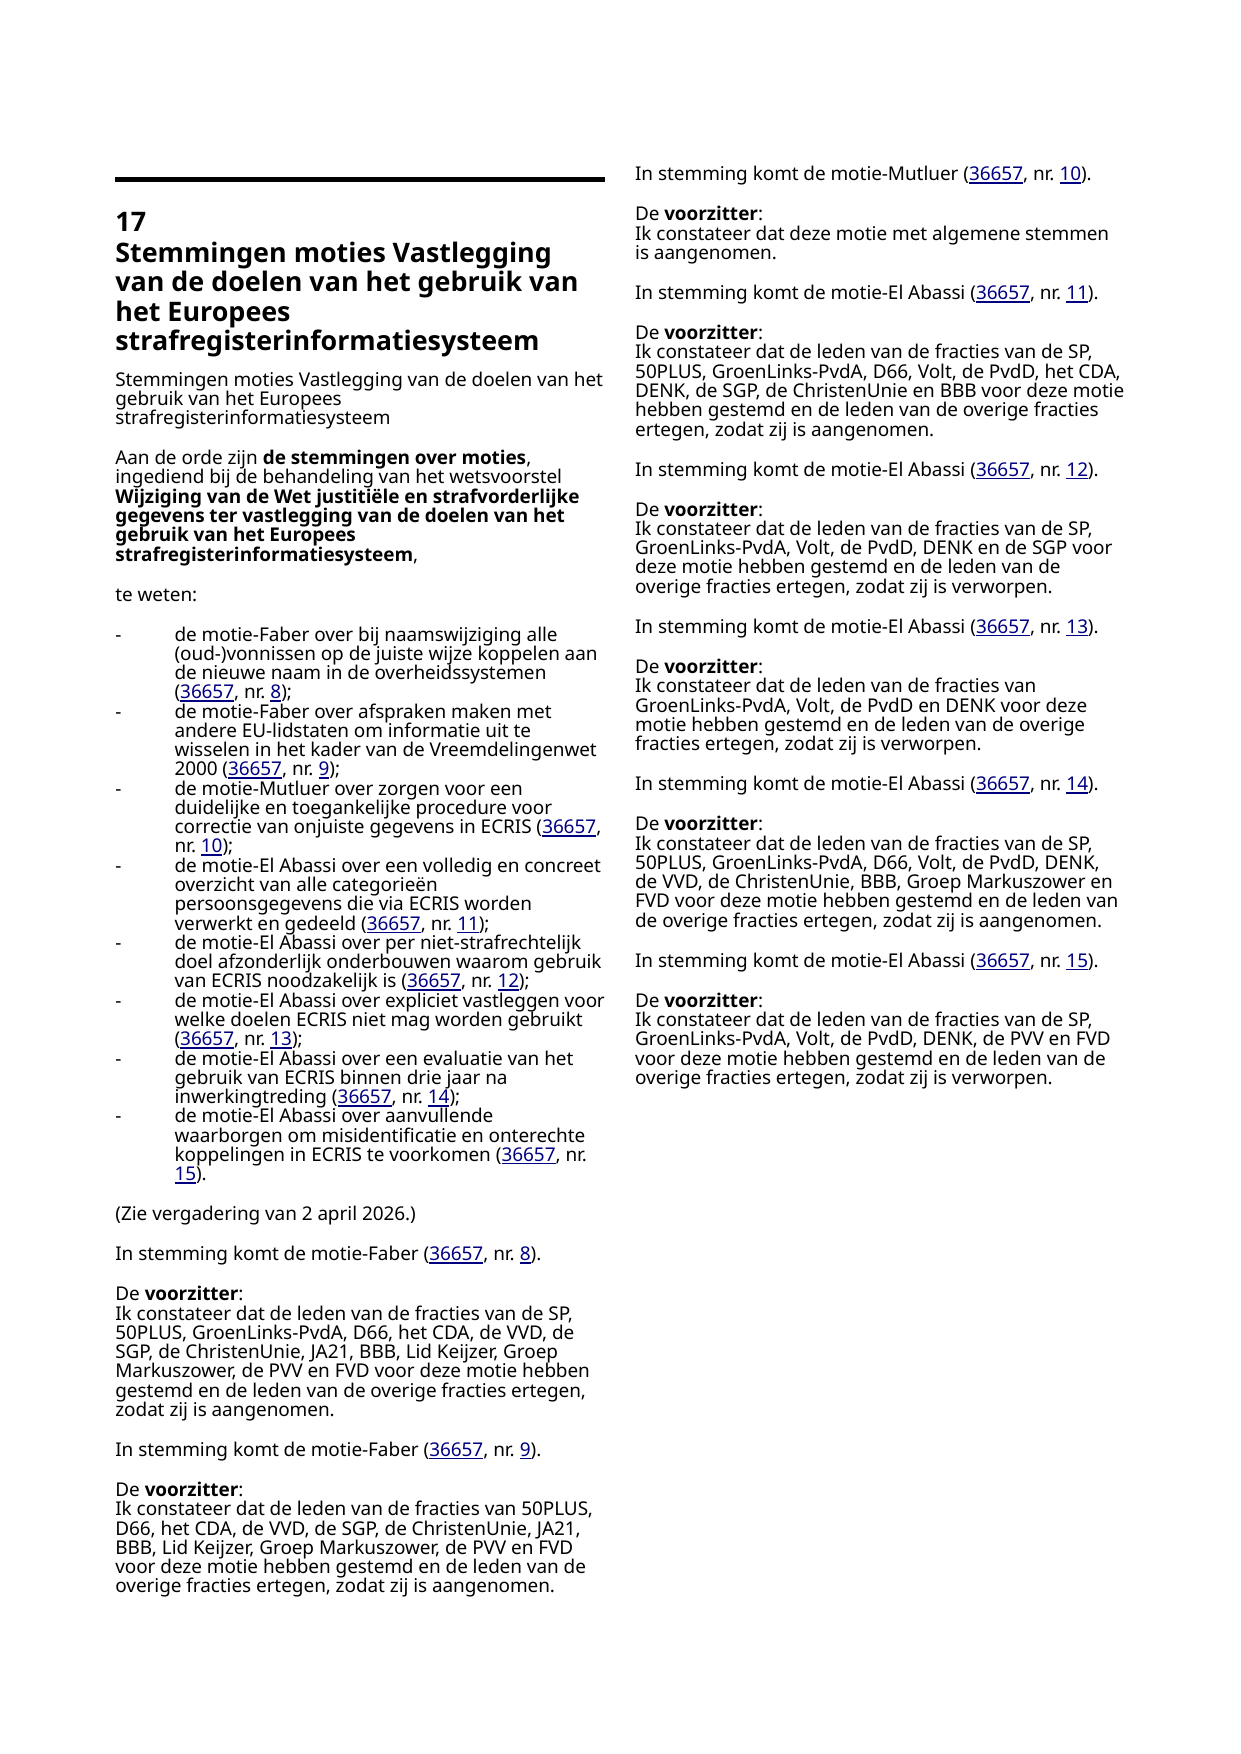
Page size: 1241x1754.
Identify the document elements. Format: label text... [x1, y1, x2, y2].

list de motie-El Abassi over een evaluatie van het gebruik van ECRIS binnen drie jaar na inwerkingtreding (36657, nr. 14); [115, 1049, 605, 1107]
text In stemming komt de motie-Faber (36657, nr. 8). [115, 1245, 605, 1264]
text Ik constateer dat de leden van de fracties van GroenLinks-PvdA, Volt, de PvdD en DENK voor deze motie hebben gestemd en de leden van de overige fracties ertegen, zodat zij is verworpen. [635, 677, 1125, 754]
text De voorzitter: [635, 658, 1125, 677]
text 17 [115, 203, 605, 239]
text De voorzitter: [115, 1285, 605, 1304]
text In stemming komt de motie-El Abassi (36657, nr. 13). [635, 618, 1125, 637]
list de motie-El Abassi over per niet-strafrechtelijk doel afzonderlijk onderbouwen waarom gebruik van ECRIS noodzakelijk is (36657, nr. 12); [115, 934, 605, 992]
text Ik constateer dat de leden van de fracties van de SP, 50PLUS, GroenLinks-PvdA, D66, Volt, de PvdD, het CDA, DENK, de SGP, de ChristenUnie en BBB voor deze motie hebben gestemd en de leden van de overige fracties ertegen, zodat zij is aangenomen. [635, 343, 1125, 440]
text Ik constateer dat de leden van de fracties van de SP, 50PLUS, GroenLinks-PvdA, D66, het CDA, de VVD, de SGP, de ChristenUnie, JA21, BBB, Lid Keijzer, Groep Markuszower, de PVV en FVD voor deze motie hebben gestemd en de leden van de overige fracties ertegen, zodat zij is aangenomen. [115, 1304, 605, 1420]
list de motie-El Abassi over aanvullende waarborgen om misidentificatie en onterechte koppelingen in ECRIS te voorkomen (36657, nr. 15). [115, 1107, 605, 1184]
text De voorzitter: [635, 205, 1125, 225]
text Ik constateer dat de leden van de fracties van 50PLUS, D66, het CDA, de VVD, de SGP, de ChristenUnie, JA21, BBB, Lid Keijzer, Groep Markuszower, de PVV en FVD voor deze motie hebben gestemd en de leden van de overige fracties ertegen, zodat zij is aangenomen. [115, 1500, 605, 1597]
text De voorzitter: [635, 324, 1125, 343]
text Stemmingen moties Vastlegging van de doelen van het gebruik van het Europees strafregisterinformatiesysteem [115, 239, 605, 371]
text Ik constateer dat de leden van de fracties van de SP, 50PLUS, GroenLinks-PvdA, D66, Volt, de PvdD, DENK, de VVD, de ChristenUnie, BBB, Groep Markuszower en FVD voor deze motie hebben gestemd en de leden van de overige fracties ertegen, zodat zij is aangenomen. [635, 834, 1125, 931]
text Stemmingen moties Vastlegging van de doelen van het gebruik van het Europees strafregisterinformatiesysteem [115, 371, 605, 428]
text De voorzitter: [115, 1481, 605, 1500]
list de motie-Mutluer over zorgen voor een duidelijke en toegankelijke procedure voor correctie van onjuiste gegevens in ECRIS (36657, nr. 10); [115, 780, 605, 857]
text Aan de orde zijn de stemmingen over moties, ingediend bij de behandeling van het wetsvoorstel Wijziging van de Wet justitiële en strafvorderlijke gegevens ter vastlegging van de doelen van het gebruik van het Europees strafregisterinformatiesysteem, [115, 449, 605, 565]
text De voorzitter: [635, 992, 1125, 1011]
text In stemming komt de motie-El Abassi (36657, nr. 15). [635, 952, 1125, 971]
list de motie-El Abassi over een volledig en concreet overzicht van alle categorieën persoonsgegevens die via ECRIS worden verwerkt en gedeeld (36657, nr. 11); [115, 857, 605, 934]
list de motie-Faber over bij naamswijziging alle (oud-)vonnissen op de juiste wijze koppelen aan de nieuwe naam in de overheidssystemen (36657, nr. 8); [115, 626, 605, 703]
text In stemming komt de motie-El Abassi (36657, nr. 14). [635, 775, 1125, 794]
text De voorzitter: [635, 815, 1125, 834]
text In stemming komt de motie-Faber (36657, nr. 9). [115, 1441, 605, 1460]
text (Zie vergadering van 2 april 2026.) [115, 1205, 605, 1224]
text te weten: [115, 586, 605, 605]
text In stemming komt de motie-El Abassi (36657, nr. 12). [635, 461, 1125, 480]
text Ik constateer dat de leden van de fracties van de SP, GroenLinks-PvdA, Volt, de PvdD, DENK, de PVV en FVD voor deze motie hebben gestemd en de leden van de overige fracties ertegen, zodat zij is verworpen. [635, 1011, 1125, 1088]
list de motie-Faber over afspraken maken met andere EU-lidstaten om informatie uit te wisselen in het kader van de Vreemdelingenwet 2000 (36657, nr. 9); [115, 703, 605, 780]
text In stemming komt de motie-Mutluer (36657, nr. 10). [635, 165, 1125, 184]
text In stemming komt de motie-El Abassi (36657, nr. 11). [635, 284, 1125, 303]
list de motie-El Abassi over expliciet vastleggen voor welke doelen ECRIS niet mag worden gebruikt (36657, nr. 13); [115, 992, 605, 1049]
text Ik constateer dat de leden van de fracties van de SP, GroenLinks-PvdA, Volt, de PvdD, DENK en de SGP voor deze motie hebben gestemd en de leden van de overige fracties ertegen, zodat zij is verworpen. [635, 520, 1125, 597]
text Ik constateer dat deze motie met algemene stemmen is aangenomen. [635, 225, 1125, 263]
text De voorzitter: [635, 501, 1125, 520]
